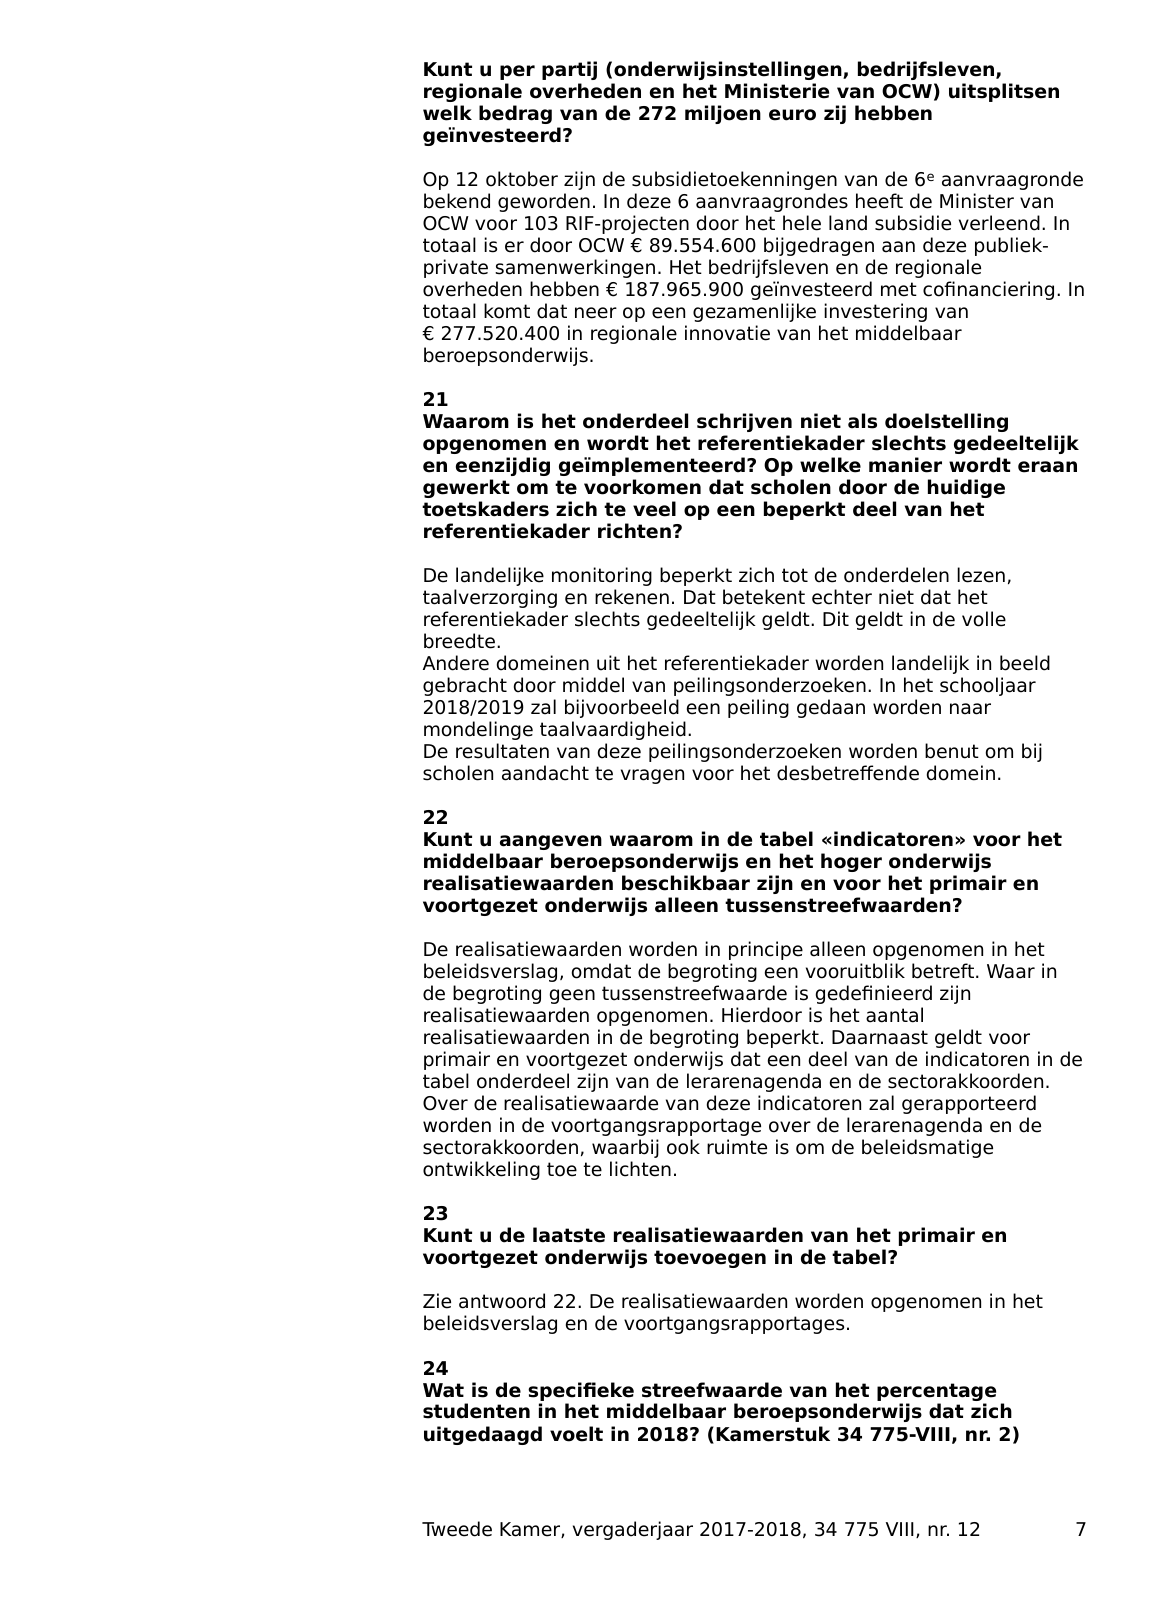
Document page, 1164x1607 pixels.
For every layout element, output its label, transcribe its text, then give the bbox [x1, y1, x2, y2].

text De landelijke monitoring beperkt zich tot de onderdelen lezen, taalverzorging en rekenen. Dat betekent echter niet dat het referentiekader slechts gedeeltelijk geldt. Dit geldt in de volle breedte. [422, 565, 1087, 653]
text Kunt u per partij (onderwijsinstellingen, bedrijfsleven, regionale overheden en het Ministerie van OCW) uitsplitsen welk bedrag van de 272 miljoen euro zij hebben geïnvesteerd? [422, 59, 1087, 147]
text Andere domeinen uit het referentiekader worden landelijk in beeld gebracht door middel van peilingsonderzoeken. In het schooljaar 2018/2019 zal bijvoorbeeld een peiling gedaan worden naar mondelinge taalvaardigheid. [422, 653, 1087, 741]
text Kunt u de laatste realisatiewaarden van het primair en voortgezet onderwijs toevoegen in de tabel? [422, 1225, 1087, 1269]
text Waarom is het onderdeel schrijven niet als doelstelling opgenomen en wordt het referentiekader slechts gedeeltelijk en eenzijdig geïmplementeerd? Op welke manier wordt eraan gewerkt om te voorkomen dat scholen door de huidige toetskaders zich te veel op een beperkt deel van het referentiekader richten? [422, 411, 1087, 543]
text 23 [422, 1203, 1087, 1225]
text 24 [422, 1357, 1087, 1379]
text 22 [422, 807, 1087, 829]
text Kunt u aangeven waarom in de tabel «indicatoren» voor het middelbaar beroepsonderwijs en het hoger onderwijs realisatiewaarden beschikbaar zijn en voor het primair en voortgezet onderwijs alleen tussenstreefwaarden? [422, 829, 1087, 917]
text Wat is de specifieke streefwaarde van het percentage studenten in het middelbaar beroepsonderwijs dat zich uitgedaagd voelt in 2018? (Kamerstuk 34 775-VIII, nr. 2) [422, 1379, 1087, 1445]
text De resultaten van deze peilingsonderzoeken worden benut om bij scholen aandacht te vragen voor het desbetreffende domein. [422, 741, 1087, 785]
text Zie antwoord 22. De realisatiewaarden worden opgenomen in het beleidsverslag en de voortgangsrapportages. [422, 1291, 1087, 1335]
text De realisatiewaarden worden in principe alleen opgenomen in het beleidsverslag, omdat de begroting een vooruitblik betreft. Waar in de begroting geen tussenstreefwaarde is gedefinieerd zijn realisatiewaarden opgenomen. Hierdoor is het aantal realisatiewaarden in de begroting beperkt. Daarnaast geldt voor primair en voortgezet onderwijs dat een deel van de indicatoren in de tabel onderdeel zijn van de lerarenagenda en de sectorakkoorden. Over de realisatiewaarde van deze indicatoren zal gerapporteerd worden in de voortgangsrapportage over de lerarenagenda en de sectorakkoorden, waarbij ook ruimte is om de beleidsmatige ontwikkeling toe te lichten. [422, 939, 1087, 1181]
text Op 12 oktober zijn de subsidietoekenningen van de 6e aanvraagronde bekend geworden. In deze 6 aanvraagrondes heeft de Minister van OCW voor 103 RIF-projecten door het hele land subsidie verleend. In totaal is er door OCW € 89.554.600 bijgedragen aan deze publiek-private samenwerkingen. Het bedrijfsleven en de regionale overheden hebben € 187.965.900 geïnvesteerd met cofinanciering. In totaal komt dat neer op een gezamenlijke investering van € 277.520.400 in regionale innovatie van het middelbaar beroepsonderwijs. [422, 169, 1087, 367]
text 21 [422, 389, 1087, 411]
